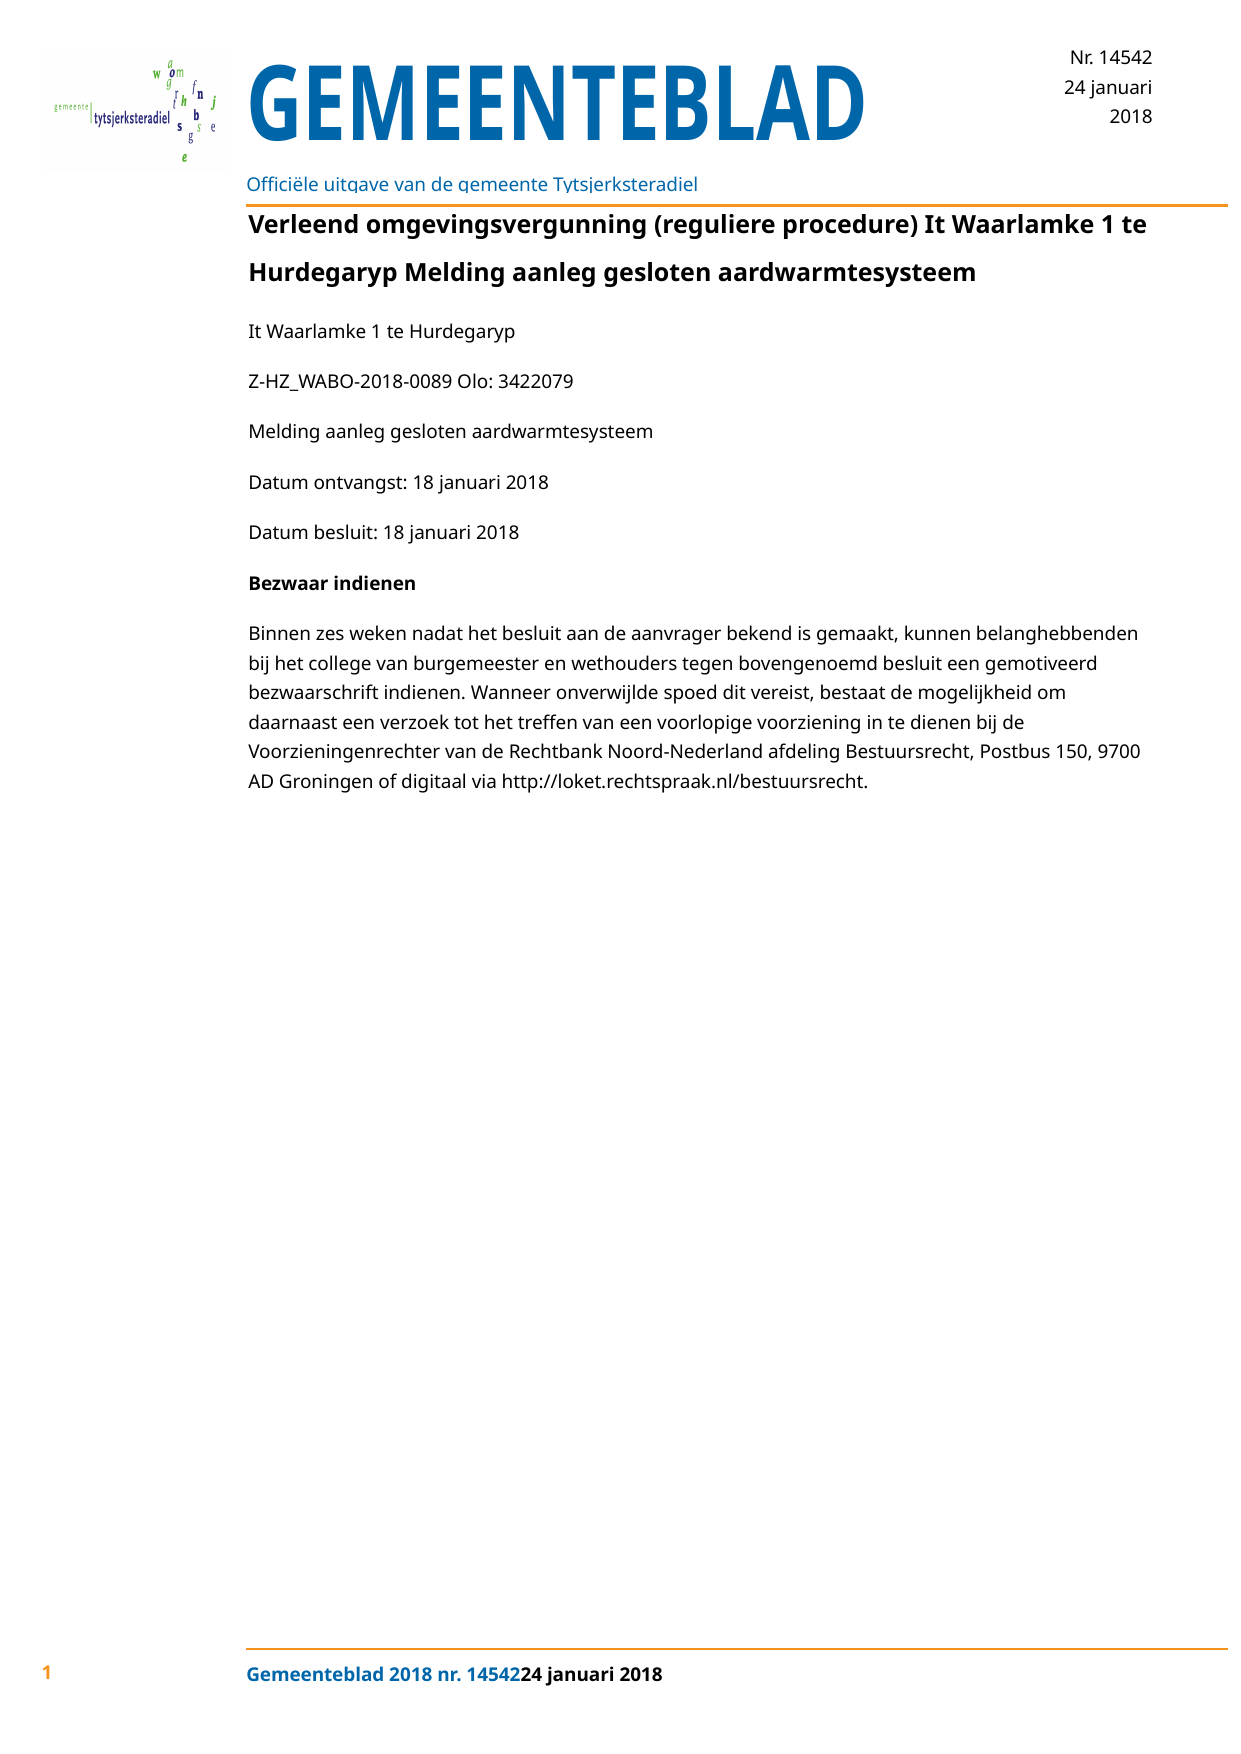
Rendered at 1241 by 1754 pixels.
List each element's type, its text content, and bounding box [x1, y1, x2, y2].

text Binnen zes weken nadat het besluit aan de aanvrager bekend is gemaakt, kunnen belanghebbenden bij het college van burgemeester en wethouders tegen bovengenoemd besluit een gemotiveerd bezwaarschrift indienen. Wanneer onverwijlde spoed dit vereist, bestaat de mogelijkheid om daarnaast een verzoek tot het treffen van een voorlopige voorziening in te dienen bij de Voorzieningenrechter van de Rechtbank Noord-Nederland afdeling Bestuursrecht, Postbus 150, 9700 AD Groningen of digitaal via http://loket.rechtspraak.nl/bestuursrecht. [248, 620, 1152, 794]
text Datum besluit: 18 januari 2018 [248, 519, 1152, 545]
text Melding aanleg gesloten aardwarmtesysteem [248, 419, 1152, 444]
text Verleend omgevingsvergunning (reguliere procedure) It Waarlamke 1 te Hurdegaryp Melding aanleg gesloten aardwarmtesysteem [248, 207, 1152, 288]
picture [41, 47, 231, 172]
text Z-HZ_WABO-2018-0089 Olo: 3422079 [248, 368, 1152, 394]
text It Waarlamke 1 te Hurdegaryp [248, 318, 1152, 344]
text Bezwaar indienen [248, 570, 1152, 596]
text Datum ontvangst: 18 januari 2018 [248, 469, 1152, 495]
